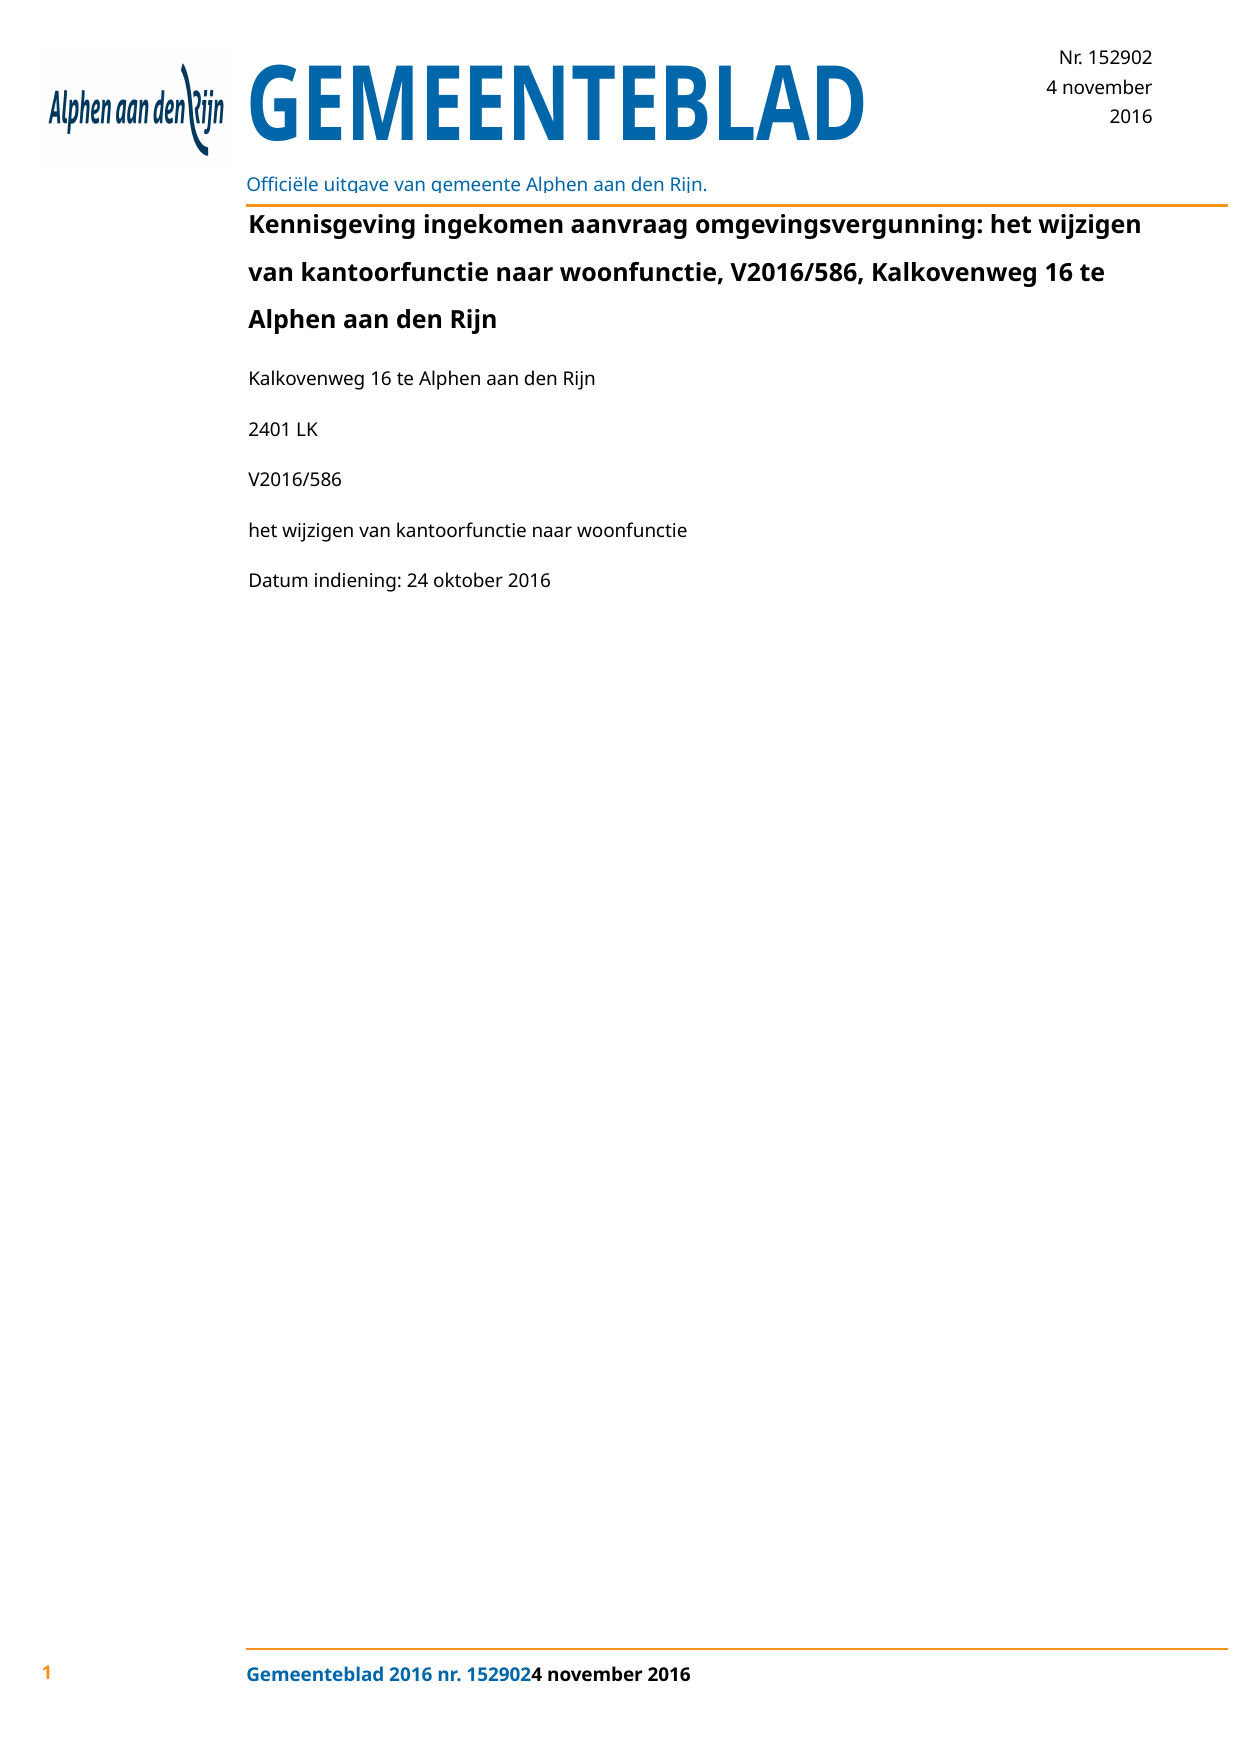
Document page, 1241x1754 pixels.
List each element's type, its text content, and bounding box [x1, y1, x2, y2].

text 2401 LK [248, 416, 1152, 442]
text V2016/586 [248, 466, 1152, 492]
text Kennisgeving ingekomen aanvraag omgevingsvergunning: het wijzigen van kantoorfunctie naar woonfunctie, V2016/586, Kalkovenweg 16 te Alphen aan den Rijn [248, 207, 1152, 336]
text Kalkovenweg 16 te Alphen aan den Rijn [248, 366, 1152, 391]
text het wijzigen van kantoorfunctie naar woonfunctie [248, 517, 1152, 542]
picture [41, 47, 231, 172]
text Datum indiening: 24 oktober 2016 [248, 567, 1152, 593]
